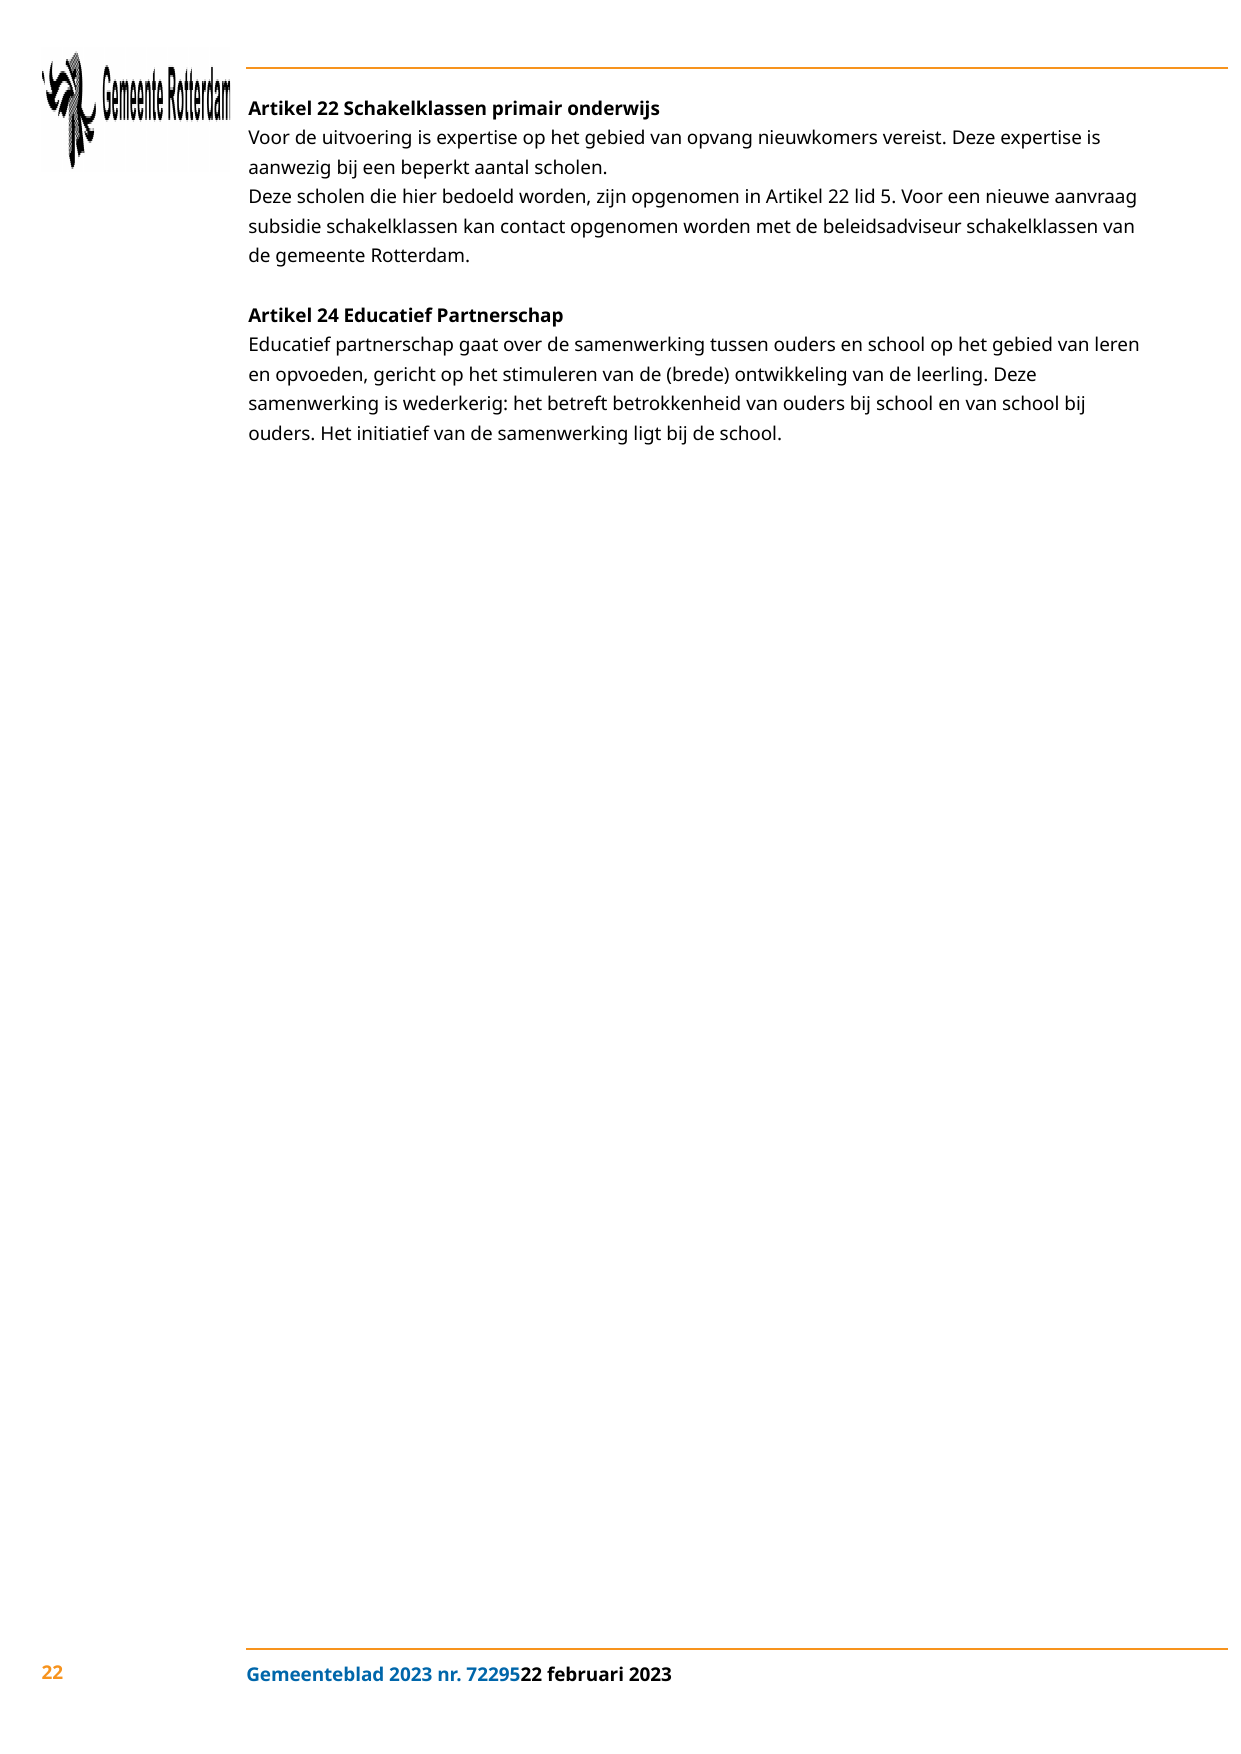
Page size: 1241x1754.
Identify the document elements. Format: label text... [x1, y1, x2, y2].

text Educatief partnerschap gaat over de samenwerking tussen ouders en school op het gebied van leren en opvoeden, gericht op het stimuleren van de (brede) ontwikkeling van de leerling. Deze samenwerking is wederkerig: het betreft betrokkenheid van ouders bij school en van school bij ouders. Het initiatief van de samenwerking ligt bij de school. [248, 331, 1152, 446]
text Artikel 24 Educatief Partnerschap [248, 302, 1152, 328]
picture [41, 47, 231, 172]
text Voor de uitvoering is expertise op het gebied van opvang nieuwkomers vereist. Deze expertise is aanwezig bij een beperkt aantal scholen. [248, 124, 1152, 180]
text Deze scholen die hier bedoeld worden, zijn opgenomen in Artikel 22 lid 5. Voor een nieuwe aanvraag subsidie schakelklassen kan contact opgenomen worden met de beleidsadviseur schakelklassen van de gemeente Rotterdam. [248, 183, 1152, 268]
text Artikel 22 Schakelklassen primair onderwijs [248, 95, 1152, 121]
